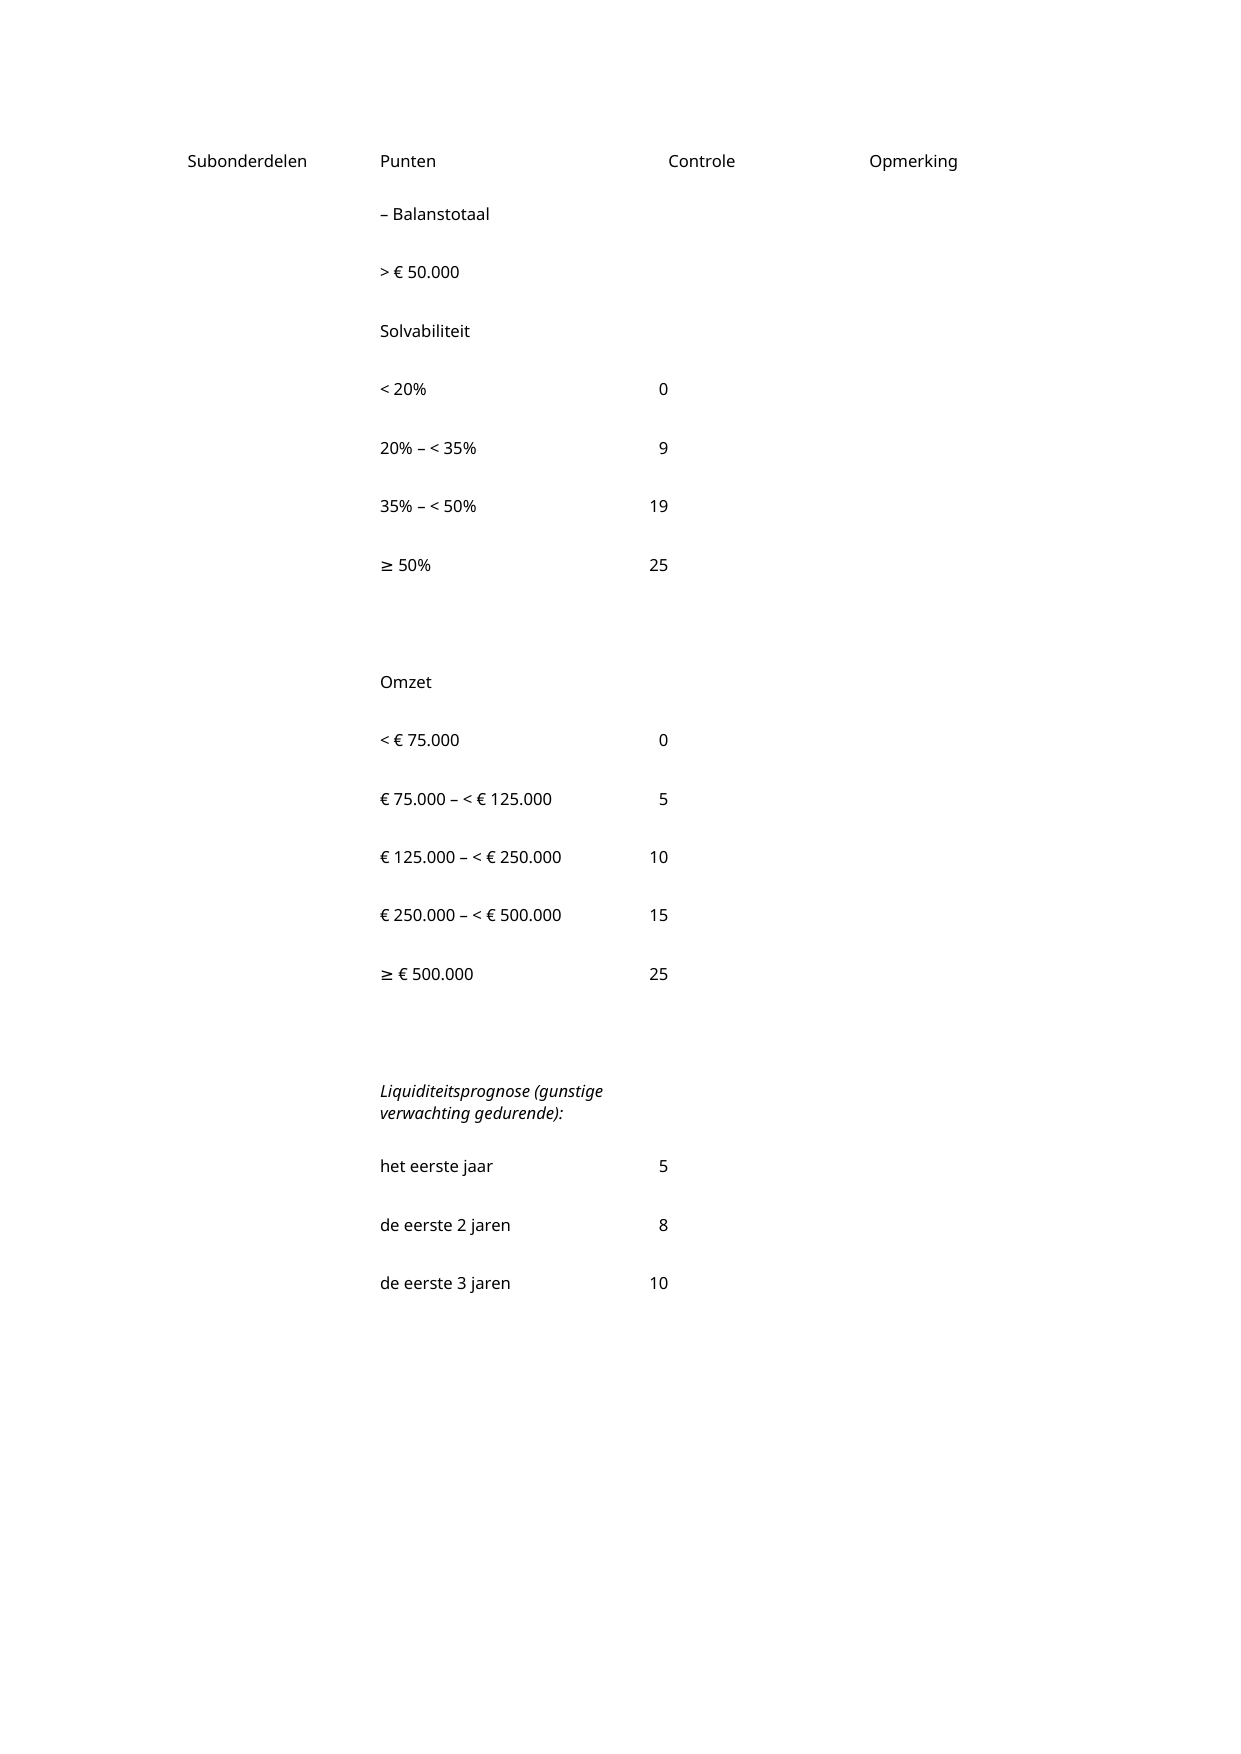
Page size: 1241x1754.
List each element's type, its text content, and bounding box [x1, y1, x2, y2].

table_cell [188, 670, 380, 729]
table_cell [188, 729, 380, 787]
table_cell [869, 1213, 1053, 1272]
table_cell [563, 203, 668, 261]
table_cell [869, 261, 1053, 319]
table_cell de eerste 2 jaren [380, 1213, 563, 1272]
table_cell [563, 1021, 668, 1079]
table_cell [869, 846, 1053, 904]
table_cell [668, 495, 869, 553]
table_cell [188, 1155, 380, 1213]
table_cell [188, 1213, 380, 1272]
table_cell 10 [563, 1272, 668, 1330]
table_cell [869, 378, 1053, 436]
table_cell [188, 963, 380, 1021]
table_cell [668, 553, 869, 612]
table_cell [869, 1021, 1053, 1079]
table_cell [869, 904, 1053, 962]
table_cell [668, 436, 869, 495]
table_cell [563, 612, 668, 670]
table_cell 19 [563, 495, 668, 553]
table_cell [188, 1079, 380, 1155]
table_cell [668, 320, 869, 378]
table_cell [869, 436, 1053, 495]
table_cell – Balanstotaal [380, 203, 563, 261]
table_cell Omzet [380, 670, 563, 729]
table_cell ≥ 50% [380, 553, 563, 612]
table_cell Liquiditeitsprognose (gunstige verwachting gedurende): [380, 1079, 668, 1155]
table_cell [668, 904, 869, 962]
table_cell ≥ € 500.000 [380, 963, 563, 1021]
table_cell [869, 320, 1053, 378]
table_cell € 75.000 – < € 125.000 [380, 787, 563, 846]
table_cell [563, 320, 668, 378]
table_cell 10 [563, 846, 668, 904]
table_cell [188, 378, 380, 436]
table_cell [869, 1272, 1053, 1330]
table_header Opmerking [869, 150, 1053, 203]
table_cell [869, 670, 1053, 729]
table_cell [380, 1021, 563, 1079]
table_cell 8 [563, 1213, 668, 1272]
table_cell [188, 846, 380, 904]
table_cell het eerste jaar [380, 1155, 563, 1213]
table_cell [188, 436, 380, 495]
table_cell 5 [563, 787, 668, 846]
table_cell Solvabiliteit [380, 320, 563, 378]
table_cell [869, 787, 1053, 846]
table_header Punten [380, 150, 668, 203]
table_cell [668, 1213, 869, 1272]
table_cell [668, 670, 869, 729]
table_cell [668, 729, 869, 787]
table_cell 0 [563, 378, 668, 436]
table_cell [188, 495, 380, 553]
table_cell [188, 553, 380, 612]
table_cell [563, 261, 668, 319]
table_cell [668, 261, 869, 319]
table_cell [188, 203, 380, 261]
table_cell [869, 1155, 1053, 1213]
table_cell [380, 612, 563, 670]
table_cell [668, 203, 869, 261]
table_cell [869, 553, 1053, 612]
table_cell [188, 1021, 380, 1079]
table_cell [188, 320, 380, 378]
table_cell [188, 261, 380, 319]
table_cell [668, 612, 869, 670]
table_cell [668, 1155, 869, 1213]
table_cell [869, 1079, 1053, 1155]
table_cell 25 [563, 553, 668, 612]
table_cell [869, 963, 1053, 1021]
table_cell [869, 612, 1053, 670]
table_cell [668, 963, 869, 1021]
table_cell [668, 1021, 869, 1079]
table_cell 25 [563, 963, 668, 1021]
table_cell [869, 495, 1053, 553]
table_cell 15 [563, 904, 668, 962]
table_cell 0 [563, 729, 668, 787]
table_cell [188, 1272, 380, 1330]
table_cell de eerste 3 jaren [380, 1272, 563, 1330]
table_cell > € 50.000 [380, 261, 563, 319]
table_cell 9 [563, 436, 668, 495]
table_cell [668, 846, 869, 904]
table_cell < 20% [380, 378, 563, 436]
table_header Subonderdelen [188, 150, 380, 203]
table_cell € 125.000 – < € 250.000 [380, 846, 563, 904]
table_cell < € 75.000 [380, 729, 563, 787]
table_cell [668, 1272, 869, 1330]
table_cell 35% – < 50% [380, 495, 563, 553]
table_cell € 250.000 – < € 500.000 [380, 904, 563, 962]
table_cell 5 [563, 1155, 668, 1213]
table_cell [869, 729, 1053, 787]
table_header Controle [668, 150, 869, 203]
table_cell [668, 1079, 869, 1155]
table_cell [188, 904, 380, 962]
table_cell [668, 378, 869, 436]
table_cell [188, 787, 380, 846]
table_cell [563, 670, 668, 729]
table_cell 20% – < 35% [380, 436, 563, 495]
table_cell [869, 203, 1053, 261]
table_cell [188, 612, 380, 670]
table_cell [668, 787, 869, 846]
